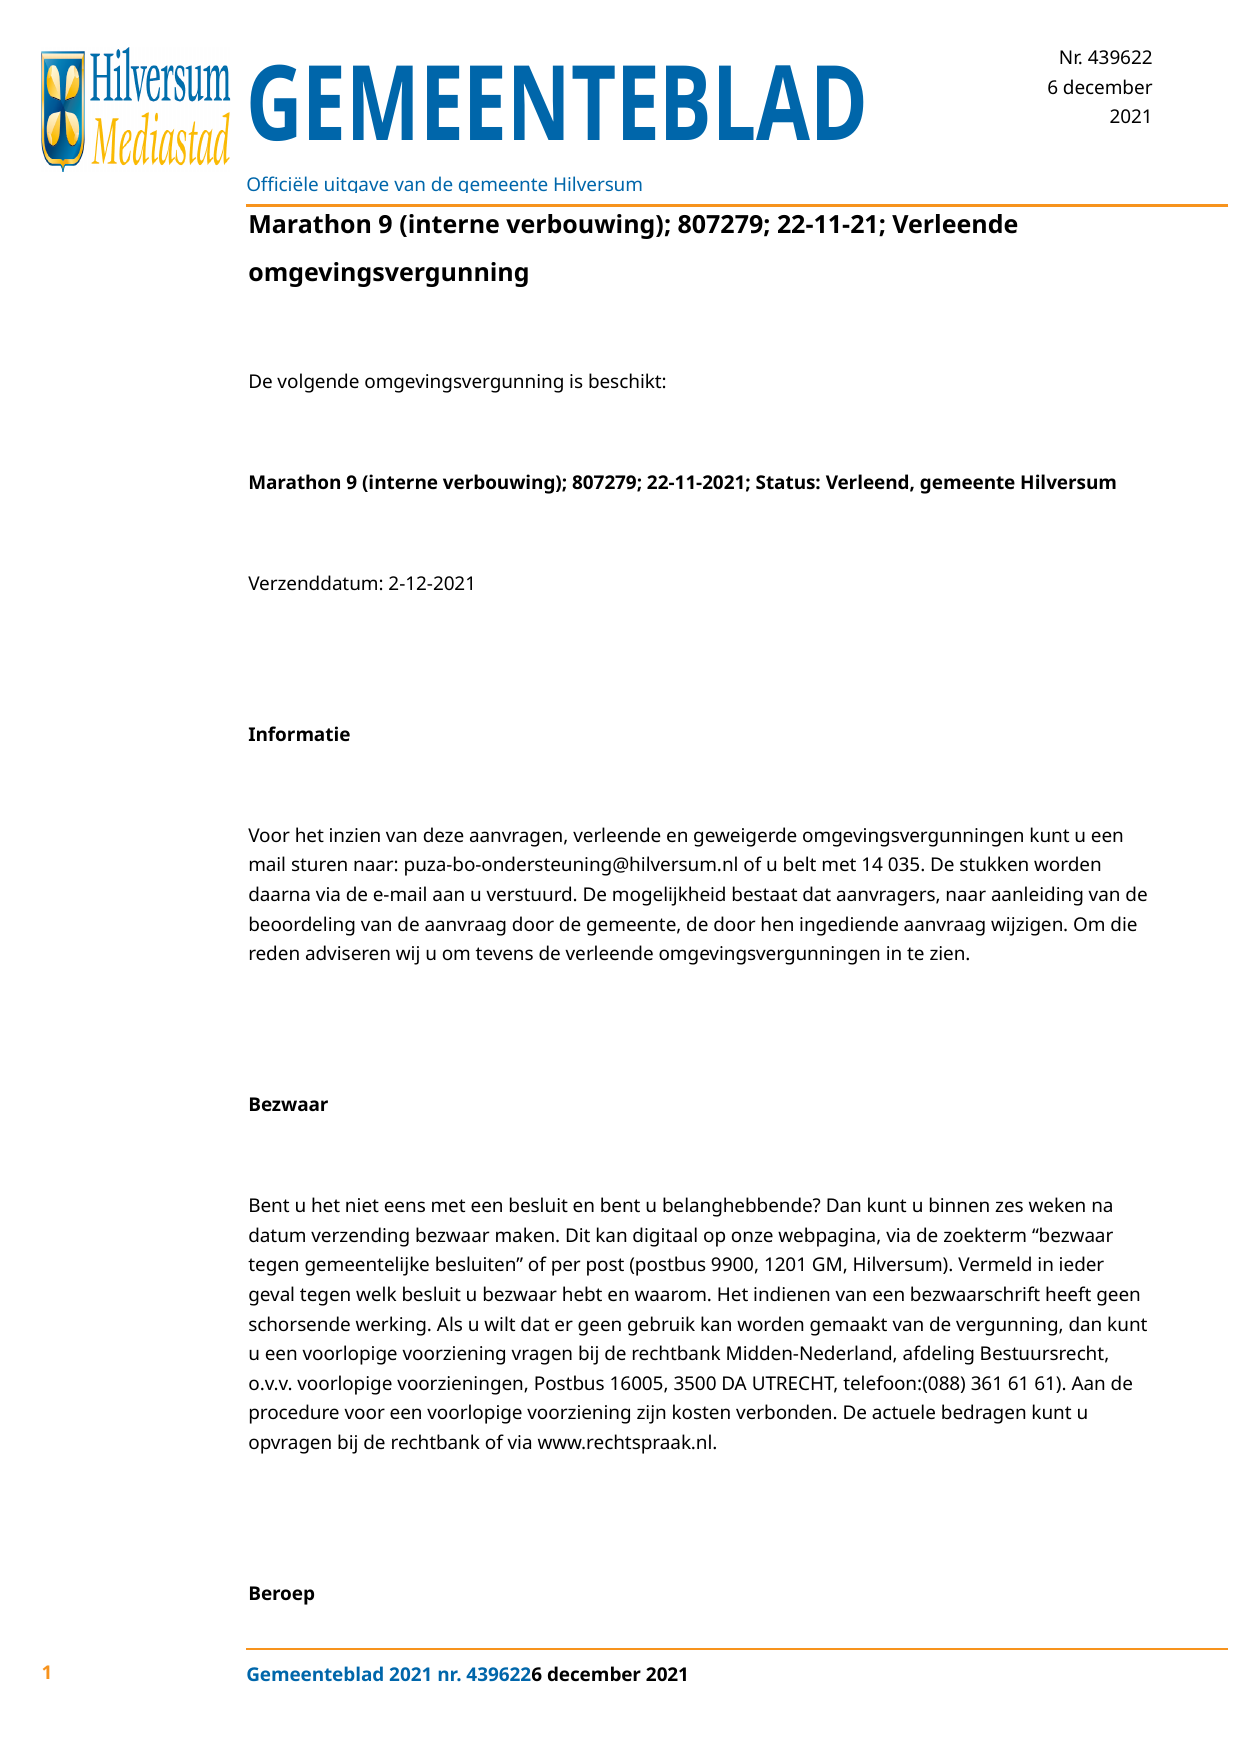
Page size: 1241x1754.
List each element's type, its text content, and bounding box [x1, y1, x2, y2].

text Bezwaar [248, 1092, 1152, 1117]
text Beroep [248, 1580, 1152, 1606]
text De volgende omgevingsvergunning is beschikt: [248, 368, 1152, 394]
picture [41, 47, 231, 172]
text Marathon 9 (interne verbouwing); 807279; 22-11-2021; Status: Verleend, gemeente Hilversum [248, 469, 1152, 495]
text Voor het inzien van deze aanvragen, verleende en geweigerde omgevingsvergunningen kunt u een mail sturen naar: puza-bo-ondersteuning@hilversum.nl of u belt met 14 035. De stukken worden daarna via de e-mail aan u verstuurd. De mogelijkheid bestaat dat aanvragers, naar aanleiding van de beoordeling van de aanvraag door de gemeente, de door hen ingediende aanvraag wijzigen. Om die reden adviseren wij u om tevens de verleende omgevingsvergunningen in te zien. [248, 822, 1152, 966]
text Verzenddatum: 2-12-2021 [248, 570, 1152, 596]
text Bent u het niet eens met een besluit en bent u belanghebbende? Dan kunt u binnen zes weken na datum verzending bezwaar maken. Dit kan digitaal op onze webpagina, via de zoekterm “bezwaar tegen gemeentelijke besluiten” of per post (postbus 9900, 1201 GM, Hilversum). Vermeld in ieder geval tegen welk besluit u bezwaar hebt en waarom. Het indienen van een bezwaarschrift heeft geen schorsende werking. Als u wilt dat er geen gebruik kan worden gemaakt van de vergunning, dan kunt u een voorlopige voorziening vragen bij de rechtbank Midden-Nederland, afdeling Bestuursrecht, o.v.v. voorlopige voorzieningen, Postbus 16005, 3500 DA UTRECHT, telefoon:(088) 361 61 61). Aan de procedure voor een voorlopige voorziening zijn kosten verbonden. De actuele bedragen kunt u opvragen bij de rechtbank of via www.rechtspraak.nl. [248, 1192, 1152, 1455]
text Informatie [248, 721, 1152, 747]
text Marathon 9 (interne verbouwing); 807279; 22-11-21; Verleende omgevingsvergunning [248, 207, 1152, 288]
